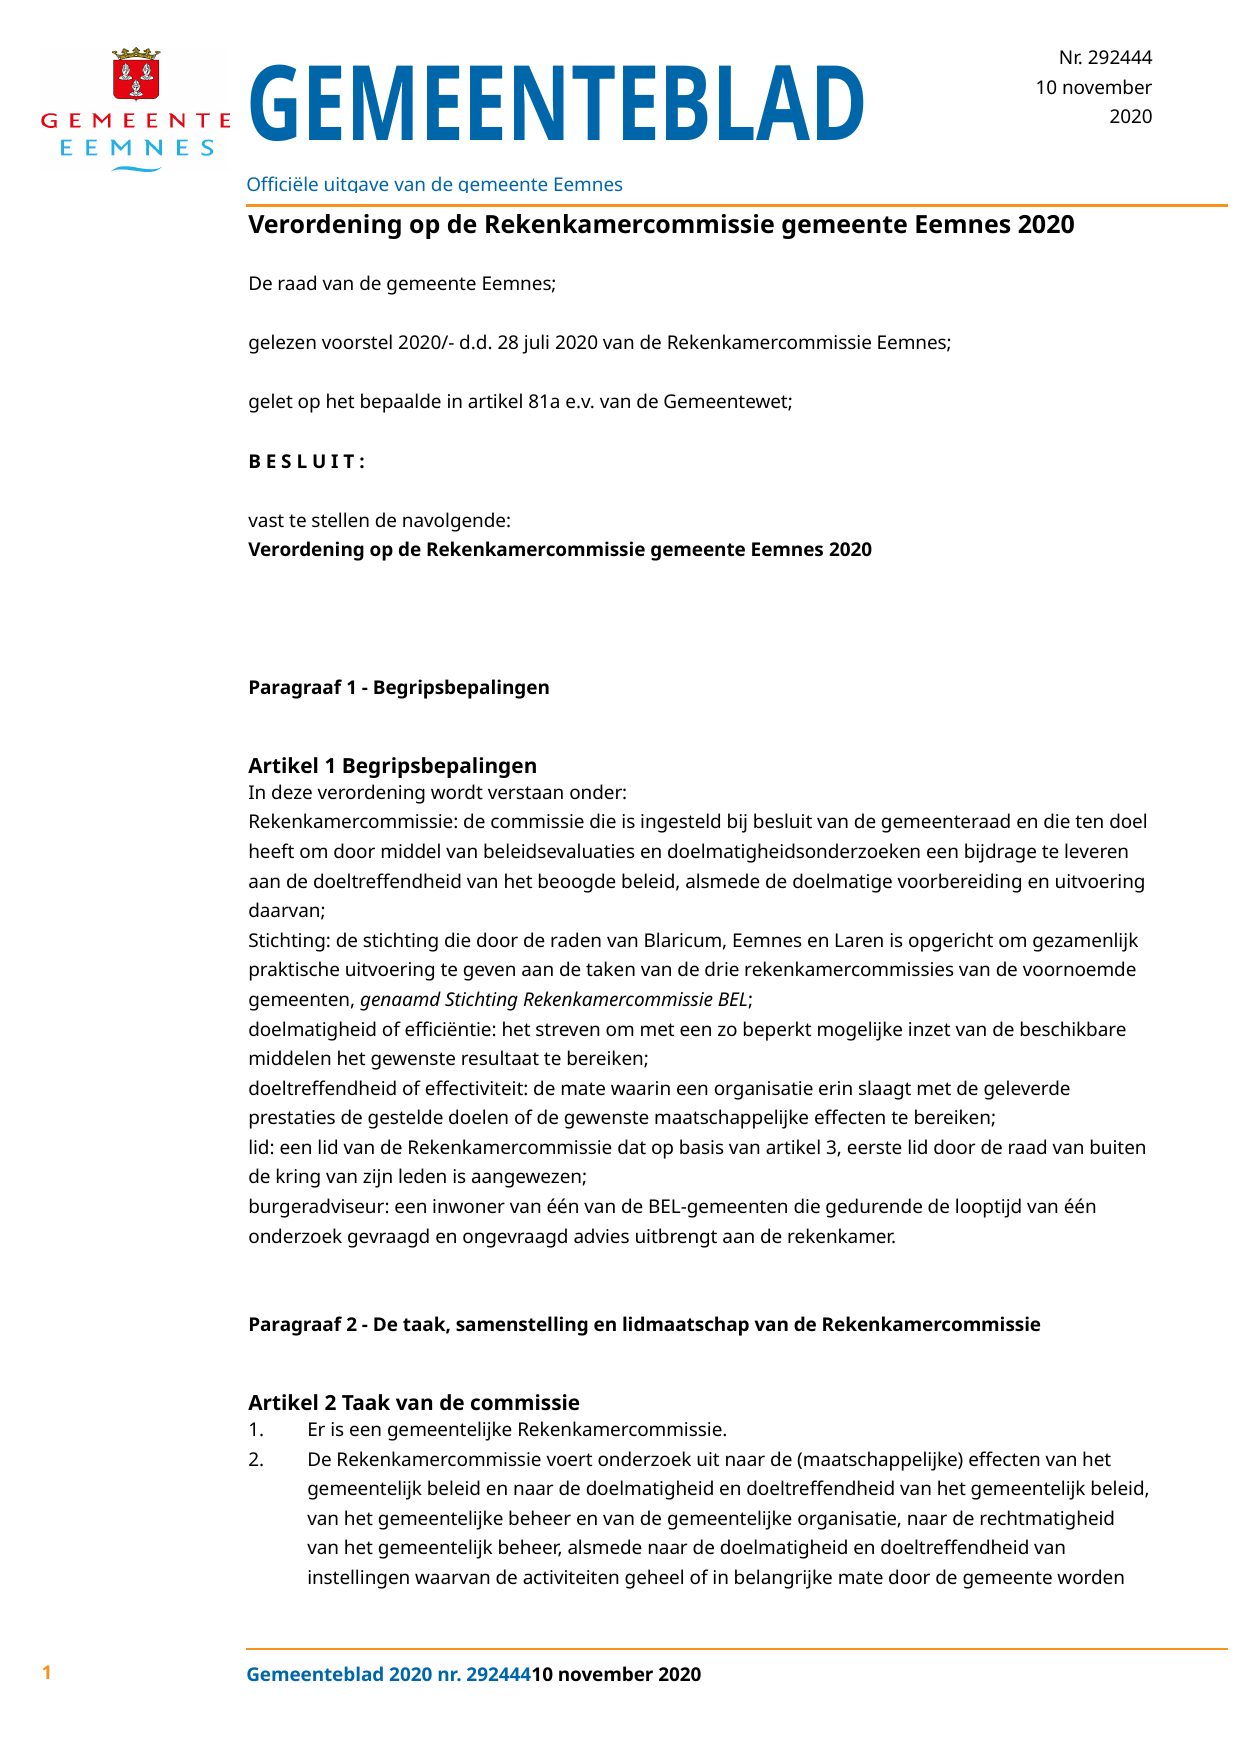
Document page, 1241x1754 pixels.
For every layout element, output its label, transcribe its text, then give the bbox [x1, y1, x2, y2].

text gelet op het bepaalde in artikel 81a e.v. van de Gemeentewet; [248, 389, 1152, 414]
text doelmatigheid of efficiëntie: het streven om met een zo beperkt mogelijke inzet van de beschikbare middelen het gewenste resultaat te bereiken; [248, 1016, 1152, 1071]
text In deze verordening wordt verstaan onder: [248, 779, 1152, 805]
text doeltreffendheid of effectiviteit: de mate waarin een organisatie erin slaagt met de geleverde prestaties de gestelde doelen of de gewenste maatschappelijke effecten te bereiken; [248, 1075, 1152, 1130]
text B E S L U I T : [248, 448, 1152, 473]
list Er is een gemeentelijke Rekenkamercommissie. [248, 1416, 1152, 1442]
text Verordening op de Rekenkamercommissie gemeente Eemnes 2020 [248, 537, 1152, 562]
text lid: een lid van de Rekenkamercommissie dat op basis van artikel 3, eerste lid door de raad van buiten de kring van zijn leden is aangewezen; [248, 1134, 1152, 1189]
text Stichting: de stichting die door de raden van Blaricum, Eemnes en Laren is opgericht om gezamenlijk praktische uitvoering te geven aan de taken van de drie rekenkamercommissies van de voornoemde gemeenten, genaamd Stichting Rekenkamercommissie BEL; [248, 927, 1152, 1012]
text burgeradviseur: een inwoner van één van de BEL-gemeenten die gedurende de looptijd van één onderzoek gevraagd en ongevraagd advies uitbrengt aan de rekenkamer. [248, 1193, 1152, 1249]
text Artikel 2 Taak van de commissie [248, 1388, 1152, 1416]
text Paragraaf 2 - De taak, samenstelling en lidmaatschap van de Rekenkamercommissie [248, 1312, 1152, 1337]
text De raad van de gemeente Eemnes; [248, 270, 1152, 296]
text gelezen voorstel 2020/- d.d. 28 juli 2020 van de Rekenkamercommissie Eemnes; [248, 329, 1152, 355]
list De Rekenkamercommissie voert onderzoek uit naar de (maatschappelijke) effecten van het gemeentelijk beleid en naar de doelmatigheid en doeltreffendheid van het gemeentelijk beleid, van het gemeentelijke beheer en van de gemeentelijke organisatie, naar de rechtmatigheid van het gemeentelijk beheer, alsmede naar de doelmatigheid en doeltreffendheid van instellingen waarvan de activiteiten geheel of in belangrijke mate door de gemeente worden [248, 1446, 1152, 1590]
text Paragraaf 1 - Begripsbepalingen [248, 674, 1152, 700]
picture [41, 47, 231, 172]
text Verordening op de Rekenkamercommissie gemeente Eemnes 2020 [248, 207, 1152, 241]
text Artikel 1 Begripsbepalingen [248, 751, 1152, 779]
text Rekenkamercommissie: de commissie die is ingesteld bij besluit van de gemeenteraad en die ten doel heeft om door middel van beleidsevaluaties en doelmatigheidsonderzoeken een bijdrage te leveren aan de doeltreffendheid van het beoogde beleid, alsmede de doelmatige voorbereiding en uitvoering daarvan; [248, 809, 1152, 923]
text vast te stellen de navolgende: [248, 507, 1152, 533]
